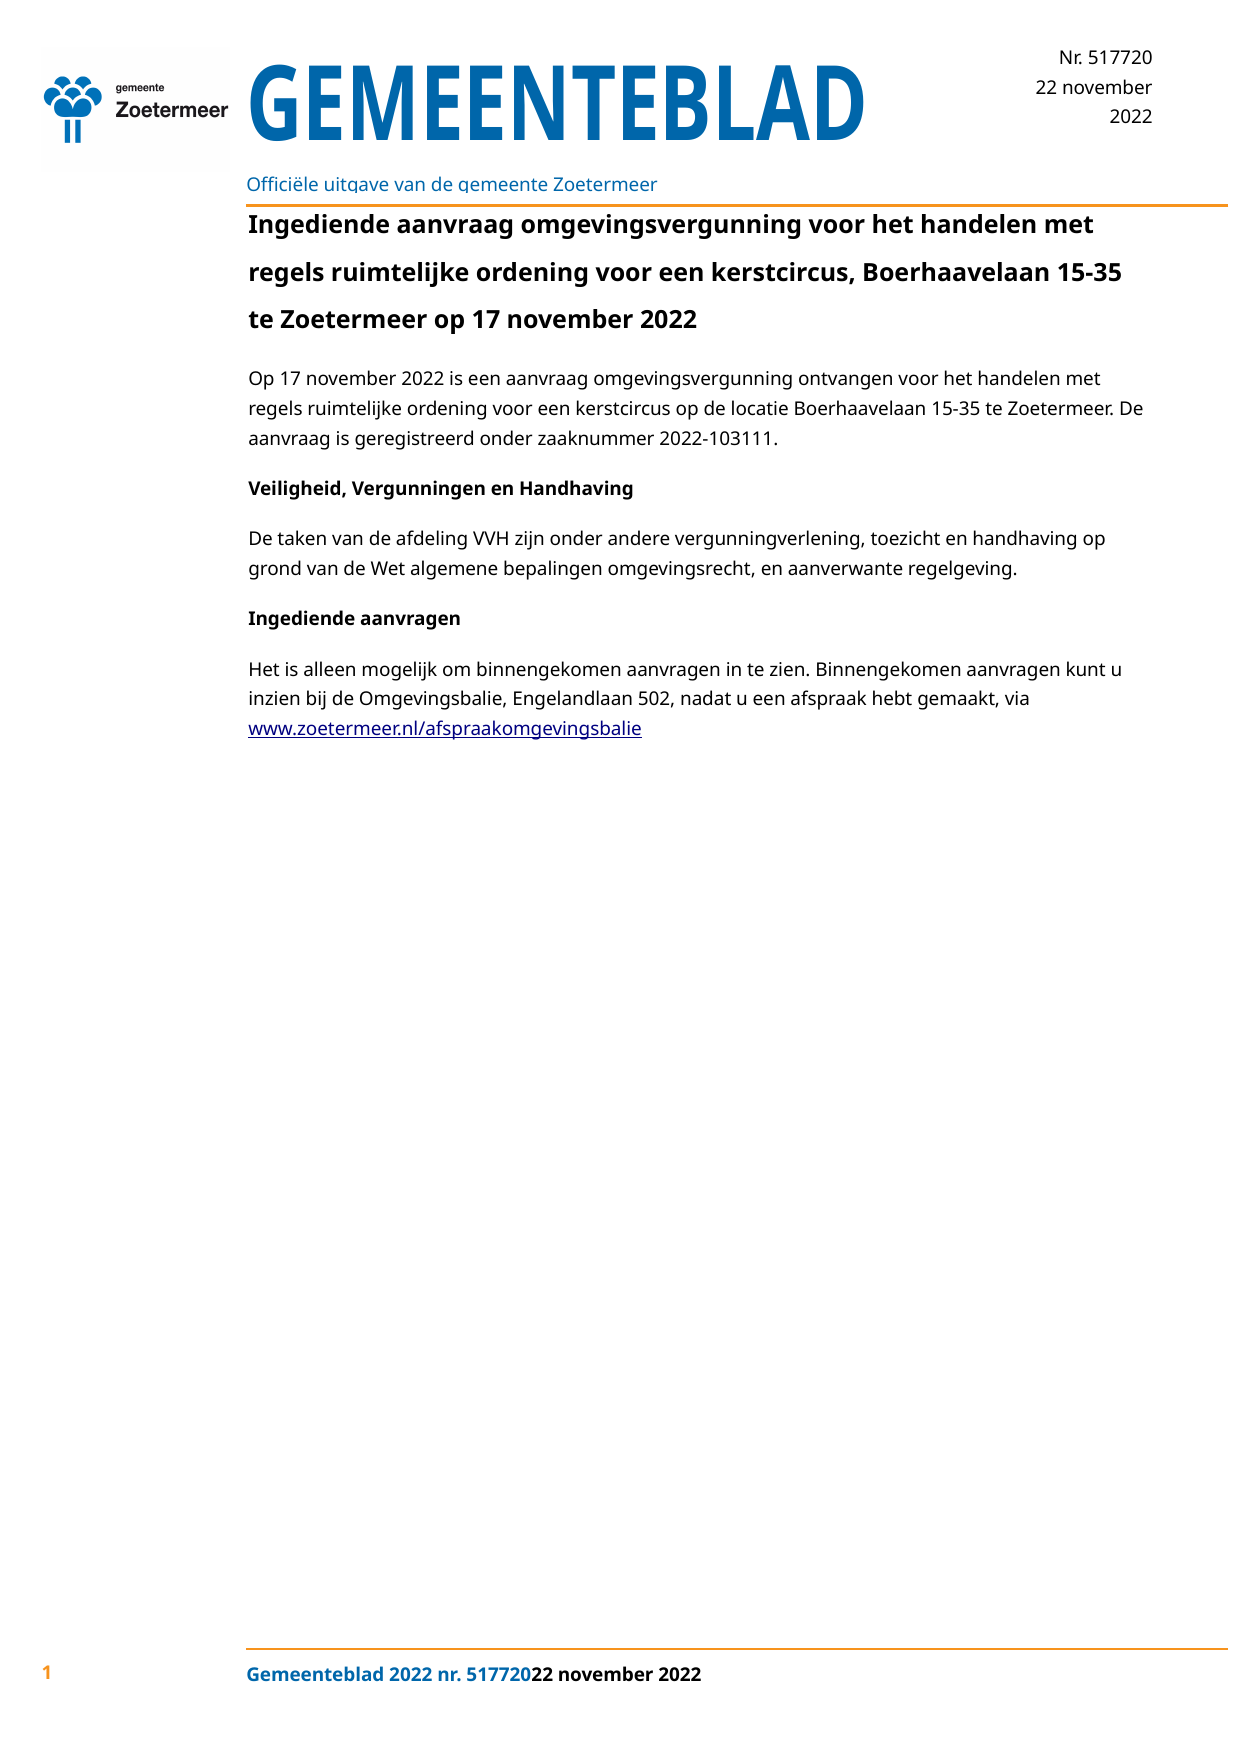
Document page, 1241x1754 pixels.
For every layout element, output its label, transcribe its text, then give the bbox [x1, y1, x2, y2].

text Ingediende aanvraag omgevingsvergunning voor het handelen met regels ruimtelijke ordening voor een kerstcircus, Boerhaavelaan 15-35 te Zoetermeer op 17 november 2022 [248, 207, 1152, 336]
text De taken van de afdeling VVH zijn onder andere vergunningverlening, toezicht en handhaving op grond van de Wet algemene bepalingen omgevingsrecht, en aanverwante regelgeving. [248, 526, 1152, 581]
picture [41, 47, 231, 172]
text Op 17 november 2022 is een aanvraag omgevingsvergunning ontvangen voor het handelen met regels ruimtelijke ordening voor een kerstcircus op de locatie Boerhaavelaan 15-35 te Zoetermeer. De aanvraag is geregistreerd onder zaaknummer 2022-103111. [248, 366, 1152, 450]
text Ingediende aanvragen [248, 606, 1152, 631]
text Het is alleen mogelijk om binnengekomen aanvragen in te zien. Binnengekomen aanvragen kunt u inzien bij de Omgevingsbalie, Engelandlaan 502, nadat u een afspraak hebt gemaakt, via www.zoetermeer.nl/afspraakomgevingsbalie [248, 656, 1152, 741]
text Veiligheid, Vergunningen en Handhaving [248, 475, 1152, 501]
